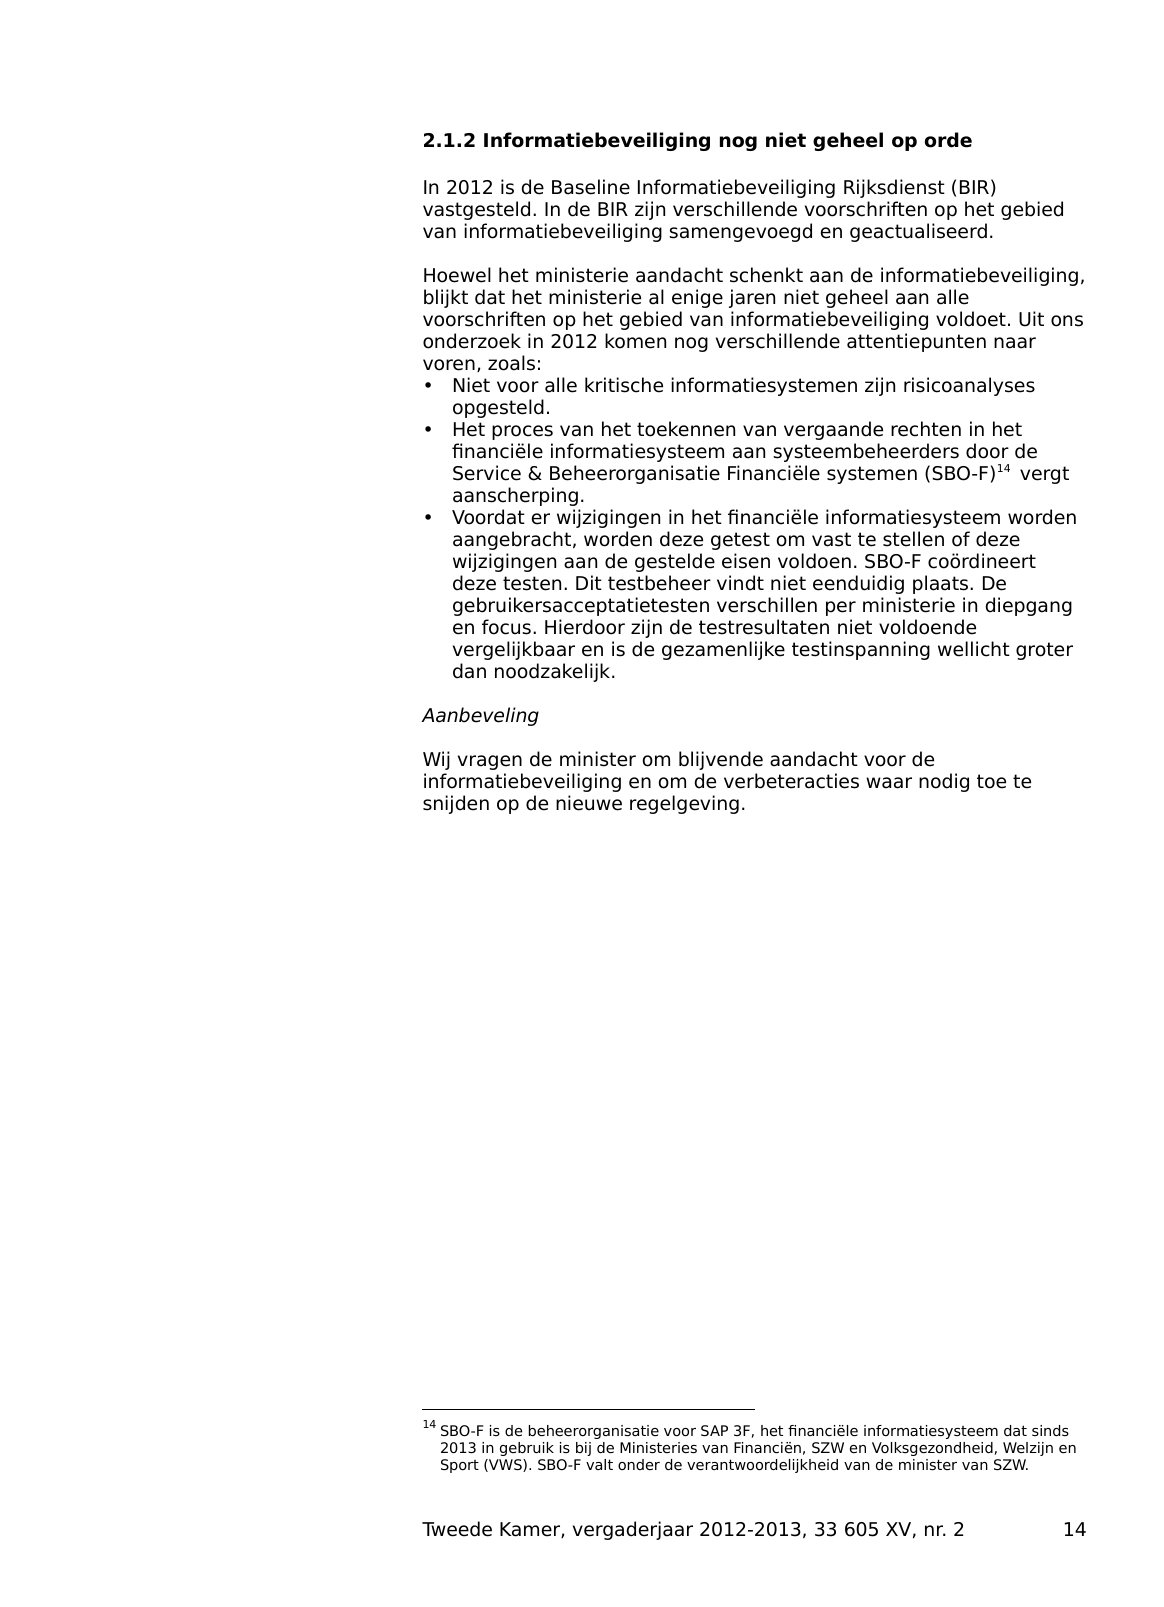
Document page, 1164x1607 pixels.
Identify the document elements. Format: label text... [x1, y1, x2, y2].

subtitle 2.1.2 Informatiebeveiliging nog niet geheel op orde [422, 130, 1087, 152]
subtitle Aanbeveling [422, 705, 1087, 727]
text In 2012 is de Baseline Informatiebeveiliging Rijksdienst (BIR) vastgesteld. In de BIR zijn verschillende voorschriften op het gebied van informatiebeveiliging samengevoegd en geactualiseerd. [422, 177, 1087, 243]
text • Niet voor alle kritische informatiesystemen zijn risicoanalyses opgesteld. [422, 375, 1087, 419]
text Hoewel het ministerie aandacht schenkt aan de informatiebeveiliging, blijkt dat het ministerie al enige jaren niet geheel aan alle voorschriften op het gebied van informatiebeveiliging voldoet. Uit ons onderzoek in 2012 komen nog verschillende attentiepunten naar voren, zoals: [422, 265, 1087, 375]
text Wij vragen de minister om blijvende aandacht voor de informatiebeveiliging en om de verbeteracties waar nodig toe te snijden op de nieuwe regelgeving. [422, 749, 1087, 815]
text SBO-F is de beheerorganisatie voor SAP 3F, het financiële informatiesysteem dat sinds 2013 in gebruik is bij de Ministeries van Financiën, SZW en Volksgezondheid, Welzijn en Sport (VWS). SBO-F valt onder de verantwoordelijkheid van de minister van SZW. [422, 1418, 1087, 1474]
text • Voordat er wijzigingen in het financiële informatiesysteem worden aangebracht, worden deze getest om vast te stellen of deze wijzigingen aan de gestelde eisen voldoen. SBO-F coördineert deze testen. Dit testbeheer vindt niet eenduidig plaats. De gebruikersacceptatietesten verschillen per ministerie in diepgang en focus. Hierdoor zijn de testresultaten niet voldoende vergelijkbaar en is de gezamenlijke testinspanning wellicht groter dan noodzakelijk. [422, 507, 1087, 683]
text • Het proces van het toekennen van vergaande rechten in het financiële informatiesysteem aan systeembeheerders door de Service & Beheerorganisatie Financiële systemen (SBO-F) vergt aanscherping. [422, 419, 1087, 507]
